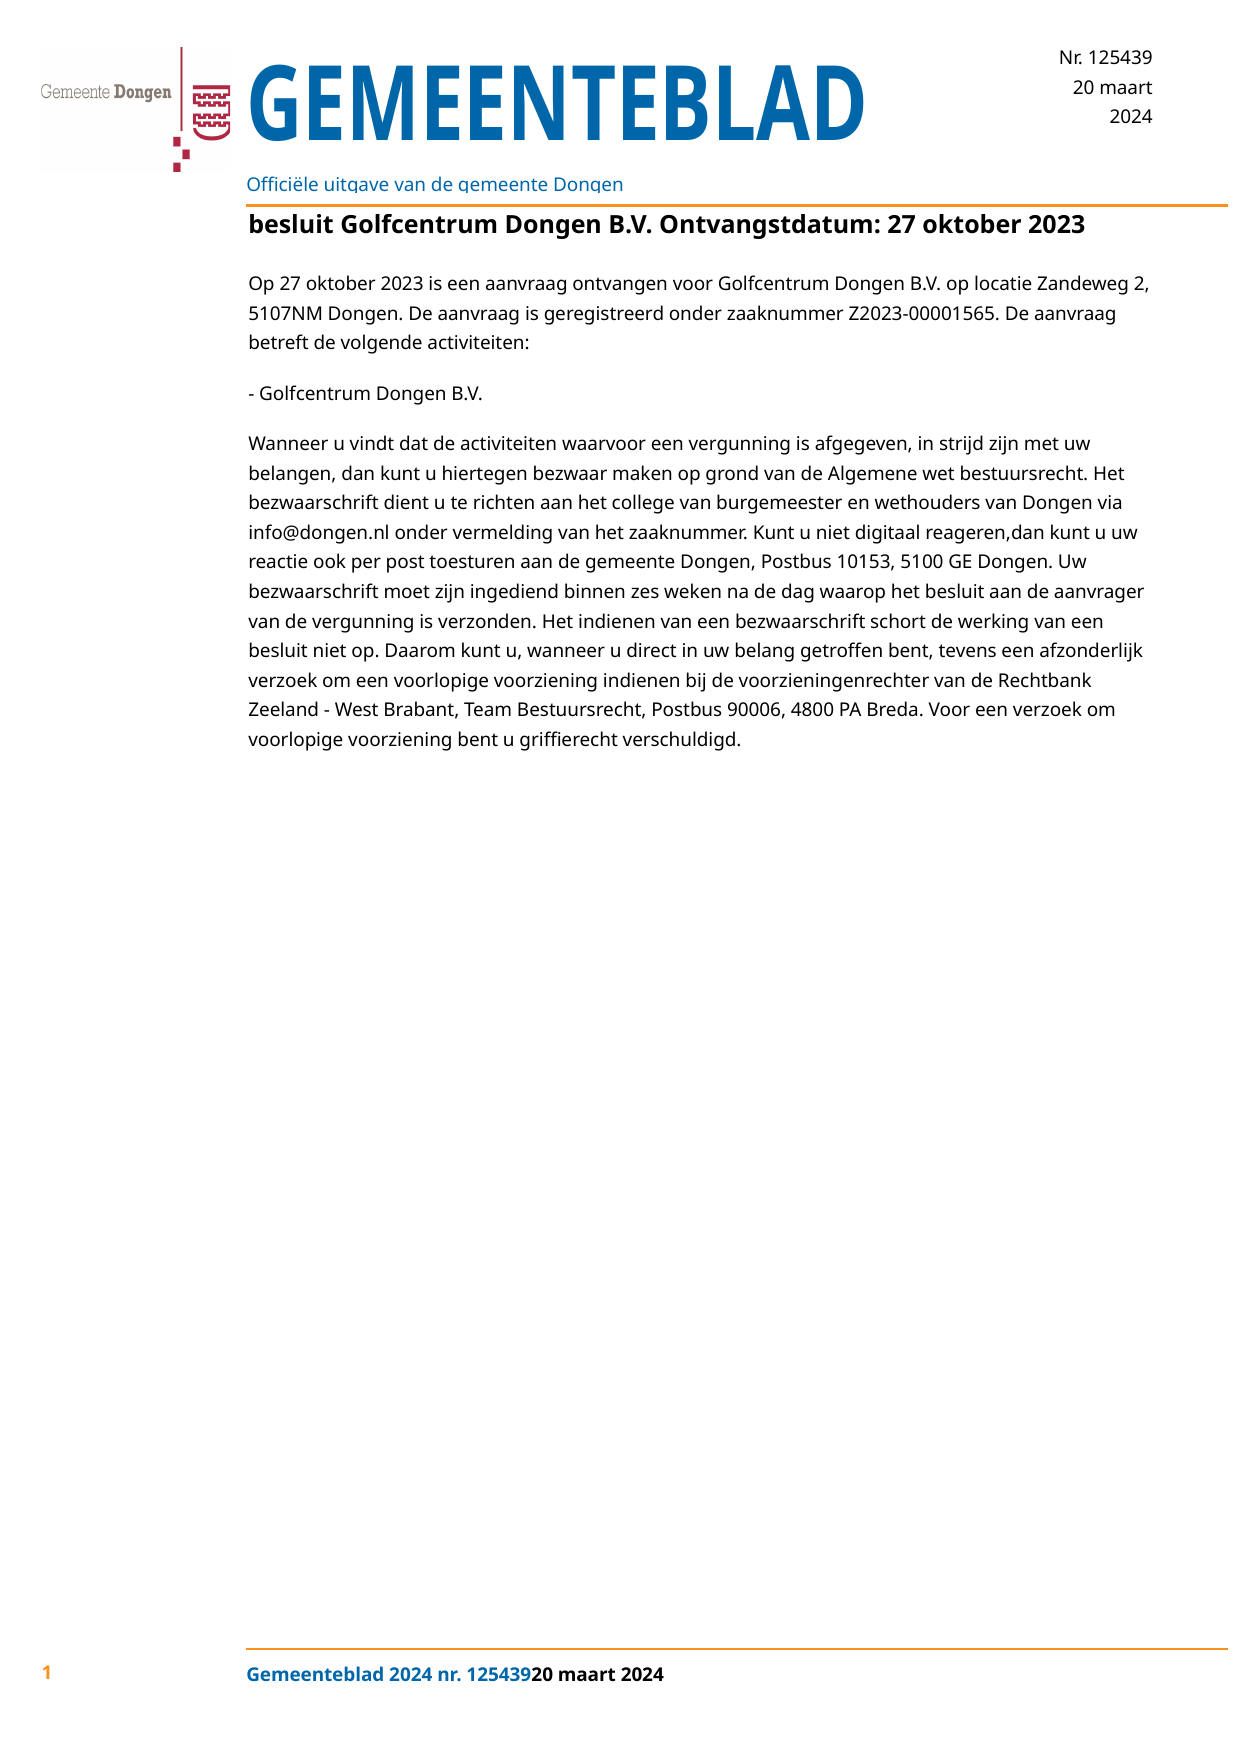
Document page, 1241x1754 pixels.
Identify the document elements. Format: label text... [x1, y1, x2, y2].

text Wanneer u vindt dat de activiteiten waarvoor een vergunning is afgegeven, in strijd zijn met uw belangen, dan kunt u hiertegen bezwaar maken op grond van de Algemene wet bestuursrecht. Het bezwaarschrift dient u te richten aan het college van burgemeester en wethouders van Dongen via info@dongen.nl onder vermelding van het zaaknummer. Kunt u niet digitaal reageren,dan kunt u uw reactie ook per post toesturen aan de gemeente Dongen, Postbus 10153, 5100 GE Dongen. Uw bezwaarschrift moet zijn ingediend binnen zes weken na de dag waarop het besluit aan de aanvrager van de vergunning is verzonden. Het indienen van een bezwaarschrift schort de werking van een besluit niet op. Daarom kunt u, wanneer u direct in uw belang getroffen bent, tevens een afzonderlijk verzoek om een voorlopige voorziening indienen bij de voorzieningenrechter van de Rechtbank Zeeland - West Brabant, Team Bestuursrecht, Postbus 90006, 4800 PA Breda. Voor een verzoek om voorlopige voorziening bent u griffierecht verschuldigd. [248, 430, 1152, 752]
text - Golfcentrum Dongen B.V. [248, 380, 1152, 406]
text besluit Golfcentrum Dongen B.V. Ontvangstdatum: 27 oktober 2023 [248, 207, 1152, 241]
picture [41, 47, 231, 172]
text Op 27 oktober 2023 is een aanvraag ontvangen voor Golfcentrum Dongen B.V. op locatie Zandeweg 2, 5107NM Dongen. De aanvraag is geregistreerd onder zaaknummer Z2023-00001565. De aanvraag betreft de volgende activiteiten: [248, 270, 1152, 355]
